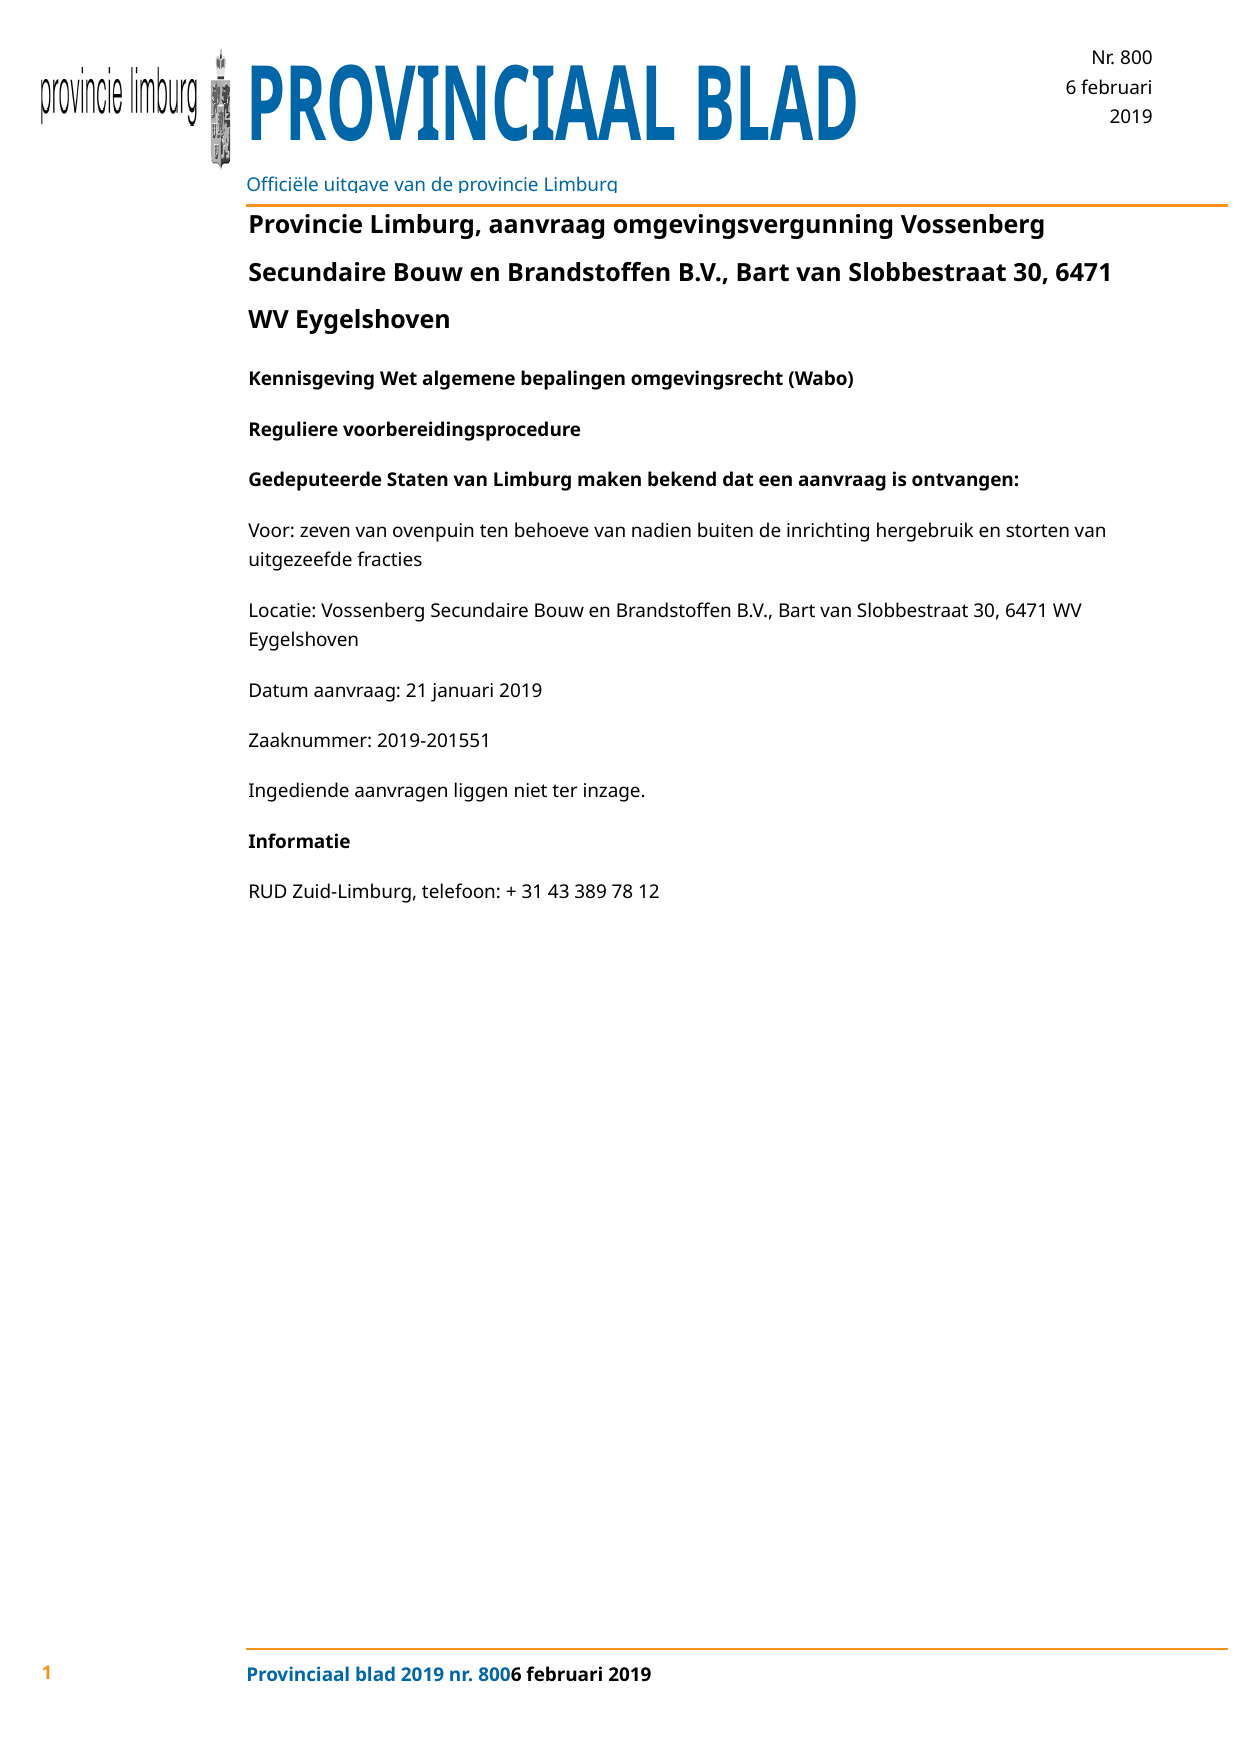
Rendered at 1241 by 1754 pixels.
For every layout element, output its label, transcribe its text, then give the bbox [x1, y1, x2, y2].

text Reguliere voorbereidingsprocedure [248, 416, 1152, 442]
text Voor: zeven van ovenpuin ten behoeve van nadien buiten de inrichting hergebruik en storten van uitgezeefde fracties [248, 517, 1152, 572]
text Kennisgeving Wet algemene bepalingen omgevingsrecht (Wabo) [248, 366, 1152, 391]
text Datum aanvraag: 21 januari 2019 [248, 677, 1152, 702]
text Zaaknummer: 2019-201551 [248, 727, 1152, 753]
picture [41, 47, 231, 172]
text Informatie [248, 828, 1152, 854]
text RUD Zuid-Limburg, telefoon: + 31 43 389 78 12 [248, 878, 1152, 904]
text Gedeputeerde Staten van Limburg maken bekend dat een aanvraag is ontvangen: [248, 466, 1152, 492]
text Provincie Limburg, aanvraag omgevingsvergunning Vossenberg Secundaire Bouw en Brandstoffen B.V., Bart van Slobbestraat 30, 6471 WV Eygelshoven [248, 207, 1152, 336]
text Locatie: Vossenberg Secundaire Bouw en Brandstoffen B.V., Bart van Slobbestraat 30, 6471 WV Eygelshoven [248, 597, 1152, 652]
text Ingediende aanvragen liggen niet ter inzage. [248, 778, 1152, 803]
